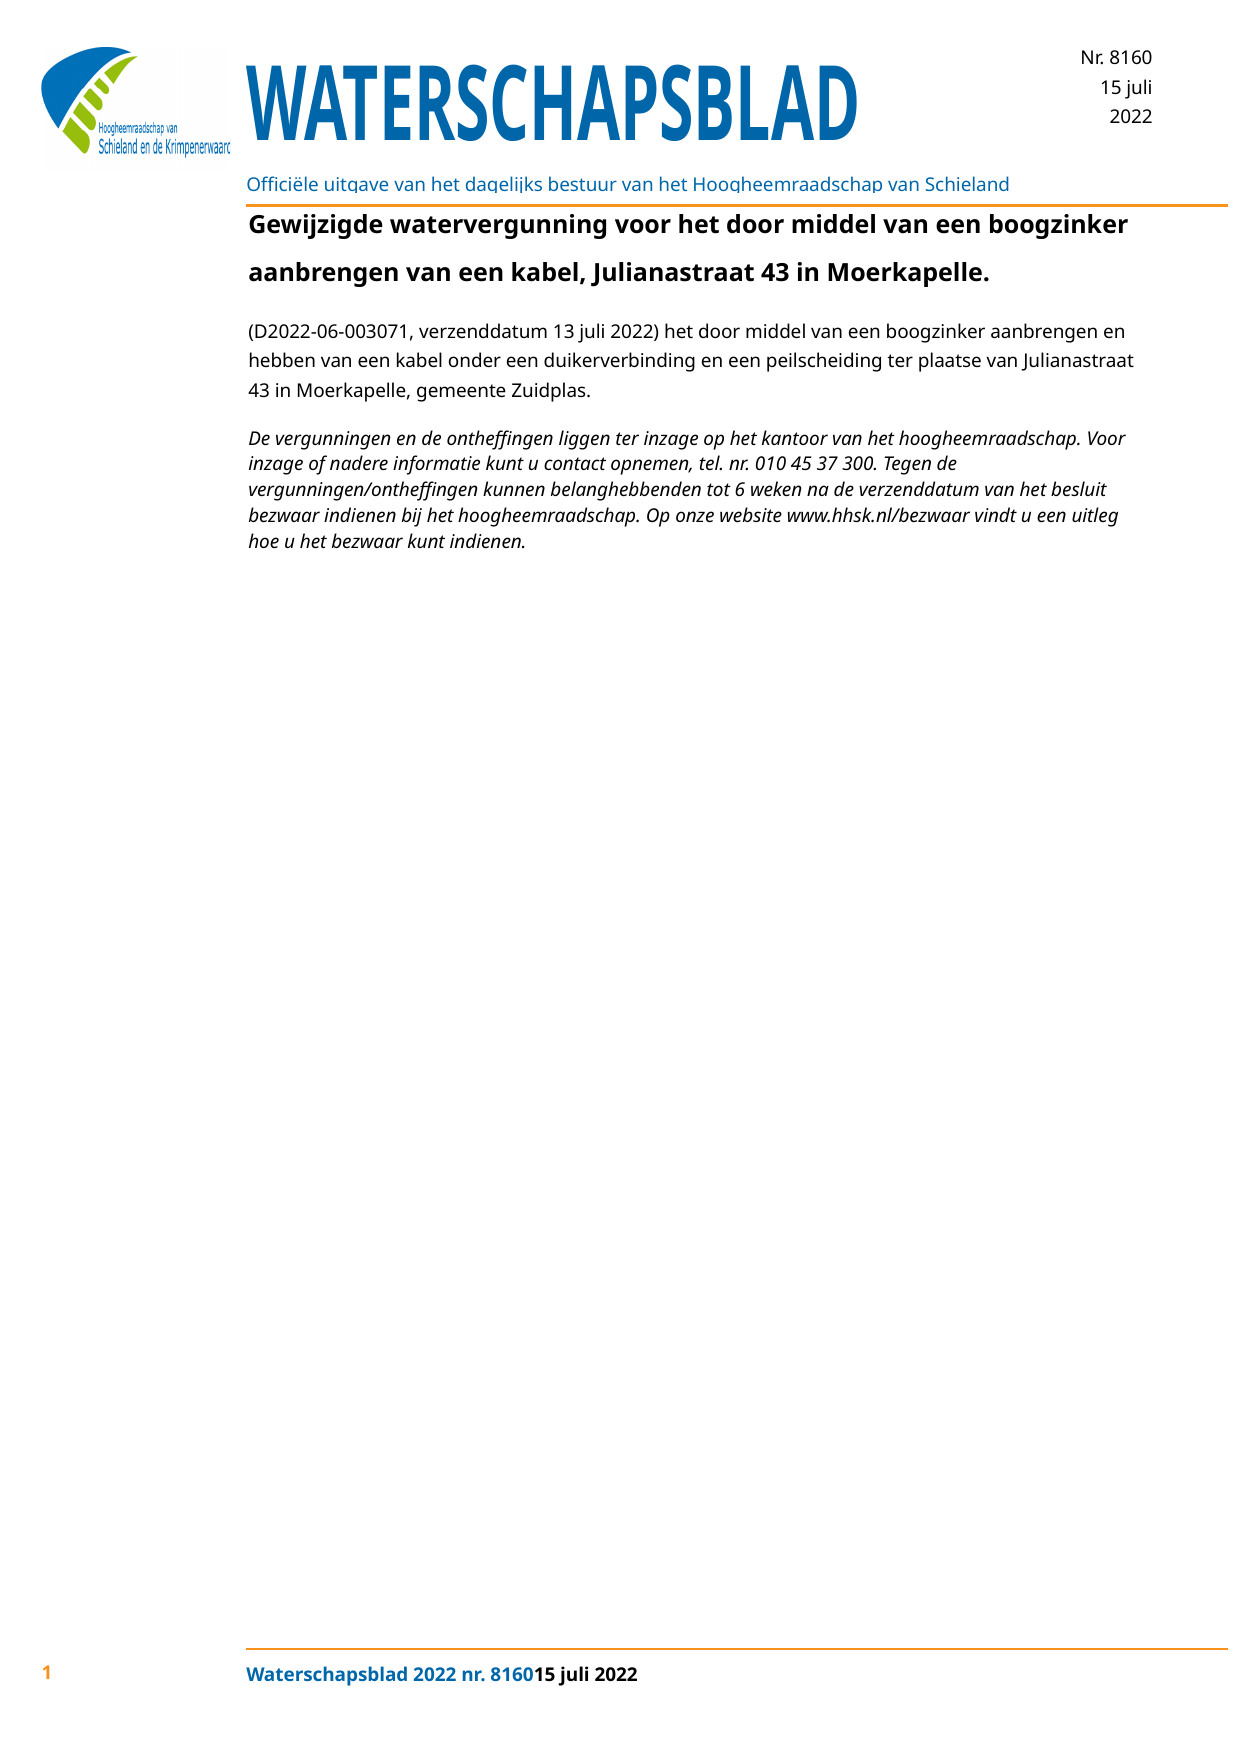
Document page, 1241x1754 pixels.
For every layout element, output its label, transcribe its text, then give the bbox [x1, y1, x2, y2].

text (D2022-06-003071, verzenddatum 13 juli 2022) het door middel van een boogzinker aanbrengen en hebben van een kabel onder een duikerverbinding en een peilscheiding ter plaatse van Julianastraat 43 in Moerkapelle, gemeente Zuidplas. [248, 318, 1152, 403]
picture [41, 47, 231, 172]
text Gewijzigde watervergunning voor het door middel van een boogzinker aanbrengen van een kabel, Julianastraat 43 in Moerkapelle. [248, 207, 1152, 288]
text De vergunningen en de ontheffingen liggen ter inzage op het kantoor van het hoogheemraadschap. Voor inzage of nadere informatie kunt u contact opnemen, tel. nr. 010 45 37 300. Tegen de vergunningen/ontheffingen kunnen belanghebbenden tot 6 weken na de verzenddatum van het besluit bezwaar indienen bij het hoogheemraadschap. Op onze website www.hhsk.nl/bezwaar vindt u een uitleg hoe u het bezwaar kunt indienen. [248, 425, 1152, 553]
